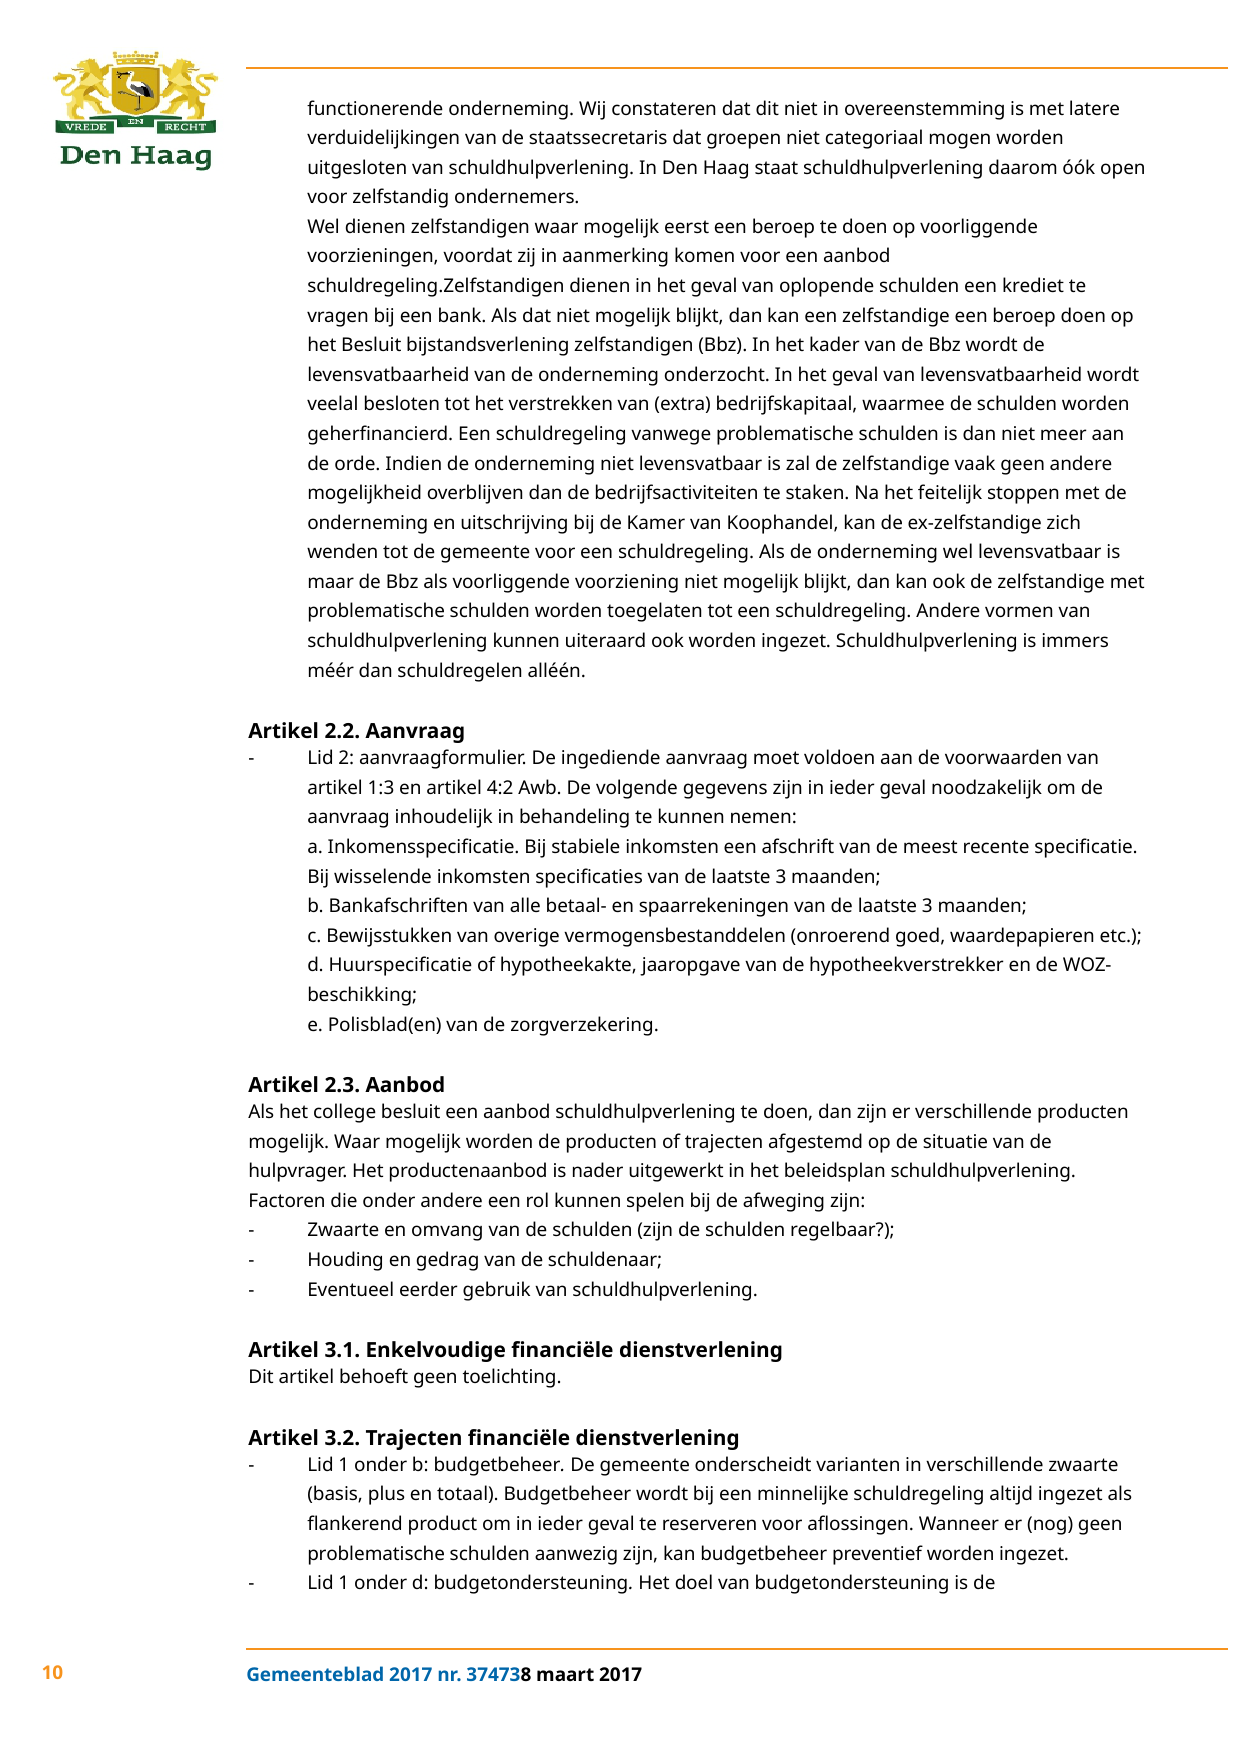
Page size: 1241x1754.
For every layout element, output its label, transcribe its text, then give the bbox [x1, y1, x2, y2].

text Factoren die onder andere een rol kunnen spelen bij de afweging zijn: [248, 1187, 1152, 1213]
text Artikel 2.3. Aanbod [248, 1070, 1152, 1098]
list Lid 2: aanvraagformulier. De ingediende aanvraag moet voldoen aan de voorwaarden van artikel 1:3 en artikel 4:2 Awb. De volgende gegevens zijn in ieder geval noodzakelijk om de aanvraag inhoudelijk in behandeling te kunnen nemen: [248, 744, 1152, 829]
list Eventueel eerder gebruik van schuldhulpverlening. [248, 1276, 1152, 1302]
text Artikel 2.2. Aanvraag [248, 716, 1152, 744]
text Als het college besluit een aanbod schuldhulpverlening te doen, dan zijn er verschillende producten mogelijk. Waar mogelijk worden de producten of trajecten afgestemd op de situatie van de hulpvrager. Het productenaanbod is nader uitgewerkt in het beleidsplan schuldhulpverlening. [248, 1098, 1152, 1183]
list Houding en gedrag van de schuldenaar; [248, 1246, 1152, 1272]
list Lid 1 onder d: budgetondersteuning. Het doel van budgetondersteuning is de [248, 1569, 1152, 1595]
picture [41, 47, 231, 172]
list Wel dienen zelfstandigen waar mogelijk eerst een beroep te doen op voorliggende voorzieningen, voordat zij in aanmerking komen voor een aanbod schuldregeling.Zelfstandigen dienen in het geval van oplopende schulden een krediet te vragen bij een bank. Als dat niet mogelijk blijkt, dan kan een zelfstandige een beroep doen op het Besluit bijstandsverlening zelfstandigen (Bbz). In het kader van de Bbz wordt de levensvatbaarheid van de onderneming onderzocht. In het geval van levensvatbaarheid wordt veelal besloten tot het verstrekken van (extra) bedrijfskapitaal, waarmee de schulden worden geherfinancierd. Een schuldregeling vanwege problematische schulden is dan niet meer aan de orde. Indien de onderneming niet levensvatbaar is zal de zelfstandige vaak geen andere mogelijkheid overblijven dan de bedrijfsactiviteiten te staken. Na het feitelijk stoppen met de onderneming en uitschrijving bij de Kamer van Koophandel, kan de ex-zelfstandige zich wenden tot de gemeente voor een schuldregeling. Als de onderneming wel levensvatbaar is maar de Bbz als voorliggende voorziening niet mogelijk blijkt, dan kan ook de zelfstandige met problematische schulden worden toegelaten tot een schuldregeling. Andere vormen van schuldhulpverlening kunnen uiteraard ook worden ingezet. Schuldhulpverlening is immers méér dan schuldregelen alléén. [248, 213, 1152, 683]
text Artikel 3.1. Enkelvoudige financiële dienstverlening [248, 1335, 1152, 1363]
text Dit artikel behoeft geen toelichting. [248, 1363, 1152, 1389]
list b. Bankafschriften van alle betaal- en spaarrekeningen van de laatste 3 maanden; [248, 892, 1152, 918]
list e. Polisblad(en) van de zorgverzekering. [248, 1011, 1152, 1036]
list c. Bewijsstukken van overige vermogensbestanddelen (onroerend goed, waardepapieren etc.); [248, 922, 1152, 948]
list Zwaarte en omvang van de schulden (zijn de schulden regelbaar?); [248, 1217, 1152, 1242]
list a. Inkomensspecificatie. Bij stabiele inkomsten een afschrift van de meest recente specificatie. Bij wisselende inkomsten specificaties van de laatste 3 maanden; [248, 833, 1152, 888]
list d. Huurspecificatie of hypotheekakte, jaaropgave van de hypotheekverstrekker en de WOZ-beschikking; [248, 952, 1152, 1007]
text Artikel 3.2. Trajecten financiële dienstverlening [248, 1423, 1152, 1451]
list Lid 1 onder b: budgetbeheer. De gemeente onderscheidt varianten in verschillende zwaarte (basis, plus en totaal). Budgetbeheer wordt bij een minnelijke schuldregeling altijd ingezet als flankerend product om in ieder geval te reserveren voor aflossingen. Wanneer er (nog) geen problematische schulden aanwezig zijn, kan budgetbeheer preventief worden ingezet. [248, 1451, 1152, 1566]
list functionerende onderneming. Wij constateren dat dit niet in overeenstemming is met latere verduidelijkingen van de staatssecretaris dat groepen niet categoriaal mogen worden uitgesloten van schuldhulpverlening. In Den Haag staat schuldhulpverlening daarom óók open voor zelfstandig ondernemers. [248, 95, 1152, 209]
